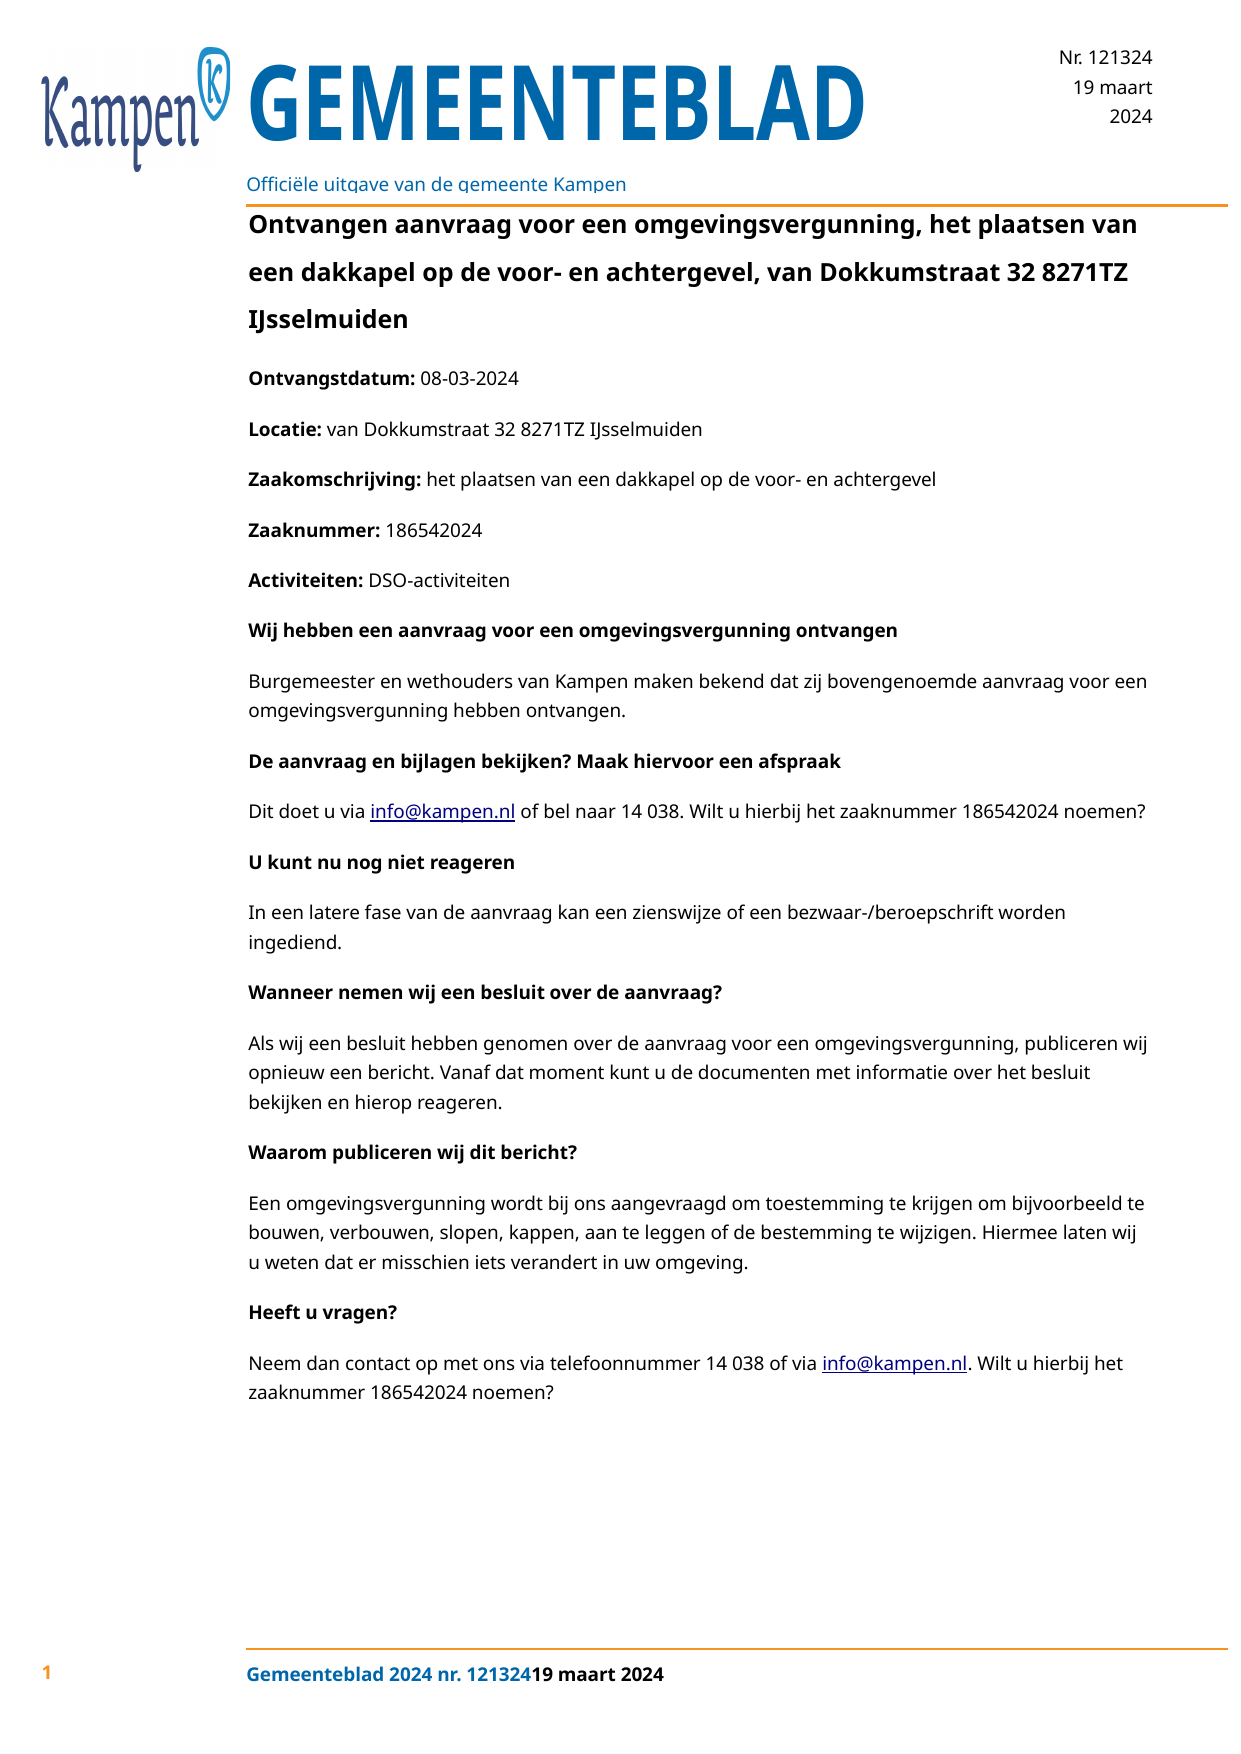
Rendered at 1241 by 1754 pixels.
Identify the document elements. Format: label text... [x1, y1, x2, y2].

text Locatie: van Dokkumstraat 32 8271TZ IJsselmuiden [248, 416, 1152, 442]
text Activiteiten: DSO-activiteiten [248, 567, 1152, 593]
text Zaaknummer: 186542024 [248, 517, 1152, 542]
text Een omgevingsvergunning wordt bij ons aangevraagd om toestemming te krijgen om bijvoorbeeld te bouwen, verbouwen, slopen, kappen, aan te leggen of de bestemming te wijzigen. Hiermee laten wij u weten dat er misschien iets verandert in uw omgeving. [248, 1190, 1152, 1274]
text In een latere fase van de aanvraag kan een zienswijze of een bezwaar-/beroepschrift worden ingediend. [248, 899, 1152, 954]
text Als wij een besluit hebben genomen over de aanvraag voor een omgevingsvergunning, publiceren wij opnieuw een bericht. Vanaf dat moment kunt u de documenten met informatie over het besluit bekijken en hierop reageren. [248, 1030, 1152, 1114]
text Ontvangen aanvraag voor een omgevingsvergunning, het plaatsen van een dakkapel op de voor- en achtergevel, van Dokkumstraat 32 8271TZ IJsselmuiden [248, 207, 1152, 336]
text De aanvraag en bijlagen bekijken? Maak hiervoor een afspraak [248, 748, 1152, 774]
text Wij hebben een aanvraag voor een omgevingsvergunning ontvangen [248, 618, 1152, 643]
text Heeft u vragen? [248, 1299, 1152, 1325]
text Wanneer nemen wij een besluit over de aanvraag? [248, 979, 1152, 1005]
picture [41, 47, 231, 172]
text Neem dan contact op met ons via telefoonnummer 14 038 of via info@kampen.nl. Wilt u hierbij het zaaknummer 186542024 noemen? [248, 1350, 1152, 1405]
text Burgemeester en wethouders van Kampen maken bekend dat zij bovengenoemde aanvraag voor een omgevingsvergunning hebben ontvangen. [248, 668, 1152, 723]
text Dit doet u via info@kampen.nl of bel naar 14 038. Wilt u hierbij het zaaknummer 186542024 noemen? [248, 798, 1152, 824]
text Ontvangstdatum: 08-03-2024 [248, 366, 1152, 391]
text Zaakomschrijving: het plaatsen van een dakkapel op de voor- en achtergevel [248, 466, 1152, 492]
text Waarom publiceren wij dit bericht? [248, 1139, 1152, 1165]
text U kunt nu nog niet reageren [248, 849, 1152, 874]
